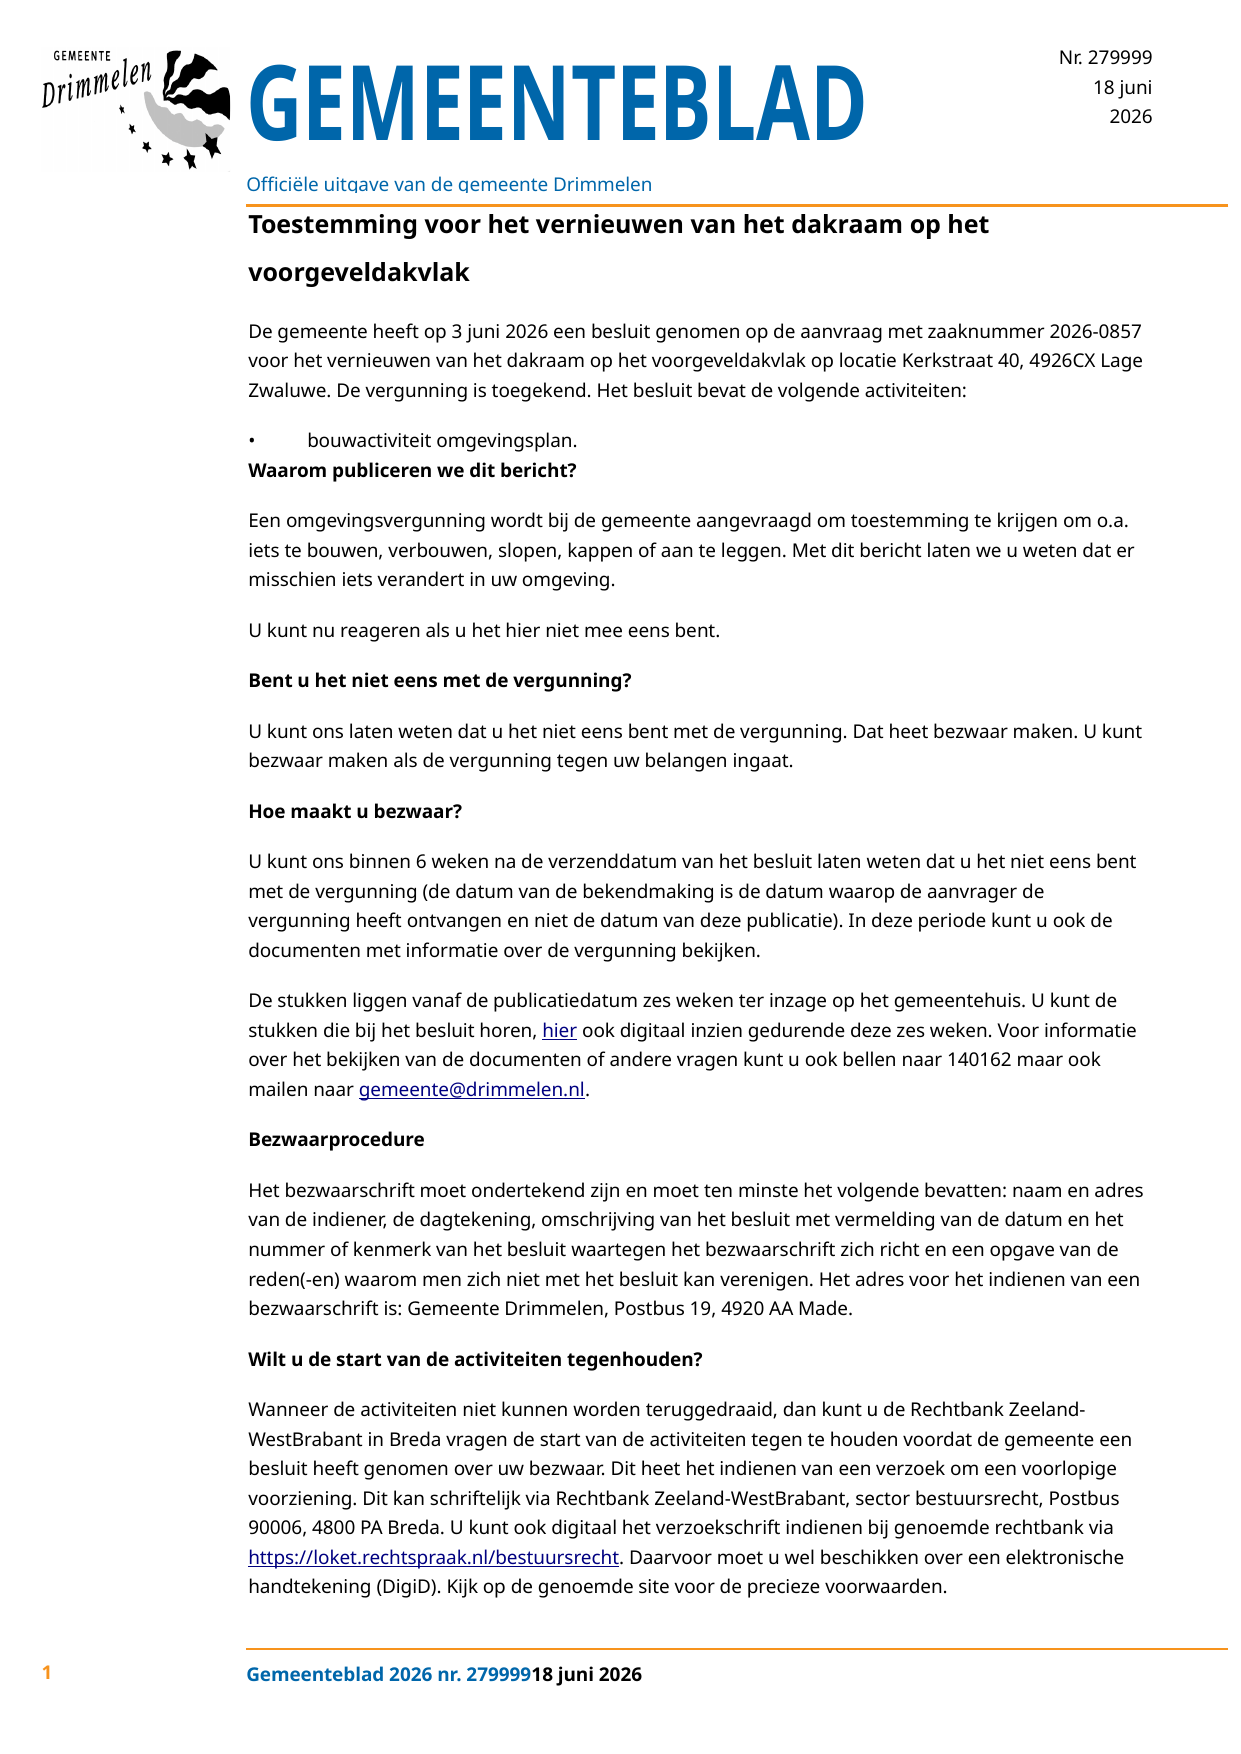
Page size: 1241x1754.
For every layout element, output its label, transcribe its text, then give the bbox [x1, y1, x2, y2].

text Een omgevingsvergunning wordt bij de gemeente aangevraagd om toestemming te krijgen om o.a. iets te bouwen, verbouwen, slopen, kappen of aan te leggen. Met dit bericht laten we u weten dat er misschien iets verandert in uw omgeving. [248, 507, 1152, 592]
text De gemeente heeft op 3 juni 2026 een besluit genomen op de aanvraag met zaaknummer 2026-0857 voor het vernieuwen van het dakraam op het voorgeveldakvlak op locatie Kerkstraat 40, 4926CX Lage Zwaluwe. De vergunning is toegekend. Het besluit bevat de volgende activiteiten: [248, 318, 1152, 403]
text Bezwaarprocedure [248, 1127, 1152, 1152]
text Wanneer de activiteiten niet kunnen worden teruggedraaid, dan kunt u de Rechtbank Zeeland-WestBrabant in Breda vragen de start van de activiteiten tegen te houden voordat de gemeente een besluit heeft genomen over uw bezwaar. Dit heet het indienen van een verzoek om een voorlopige voorziening. Dit kan schriftelijk via Rechtbank Zeeland-WestBrabant, sector bestuursrecht, Postbus 90006, 4800 PA Breda. U kunt ook digitaal het verzoekschrift indienen bij genoemde rechtbank via https://loket.rechtspraak.nl/bestuursrecht. Daarvoor moet u wel beschikken over een elektronische handtekening (DigiD). Kijk op de genoemde site voor de precieze voorwaarden. [248, 1396, 1152, 1599]
text Hoe maakt u bezwaar? [248, 798, 1152, 824]
picture [41, 47, 231, 172]
text U kunt ons laten weten dat u het niet eens bent met de vergunning. Dat heet bezwaar maken. U kunt bezwaar maken als de vergunning tegen uw belangen ingaat. [248, 718, 1152, 773]
text Het bezwaarschrift moet ondertekend zijn en moet ten minste het volgende bevatten: naam en adres van de indiener, de dagtekening, omschrijving van het besluit met vermelding van de datum en het nummer of kenmerk van het besluit waartegen het bezwaarschrift zich richt en een opgave van de reden(-en) waarom men zich niet met het besluit kan verenigen. Het adres voor het indienen van een bezwaarschrift is: Gemeente Drimmelen, Postbus 19, 4920 AA Made. [248, 1177, 1152, 1321]
text U kunt nu reageren als u het hier niet mee eens bent. [248, 617, 1152, 643]
text U kunt ons binnen 6 weken na de verzenddatum van het besluit laten weten dat u het niet eens bent met de vergunning (de datum van de bekendmaking is de datum waarop de aanvrager de vergunning heeft ontvangen en niet de datum van deze publicatie). In deze periode kunt u ook de documenten met informatie over de vergunning bekijken. [248, 848, 1152, 963]
text Bent u het niet eens met de vergunning? [248, 667, 1152, 693]
text Waarom publiceren we dit bericht? [248, 457, 1152, 483]
list bouwactiviteit omgevingsplan. [248, 427, 1152, 453]
text Toestemming voor het vernieuwen van het dakraam op het voorgeveldakvlak [248, 207, 1152, 288]
text Wilt u de start van de activiteiten tegenhouden? [248, 1346, 1152, 1372]
text De stukken liggen vanaf de publicatiedatum zes weken ter inzage op het gemeentehuis. U kunt de stukken die bij het besluit horen, hier ook digitaal inzien gedurende deze zes weken. Voor informatie over het bekijken van de documenten of andere vragen kunt u ook bellen naar 140162 maar ook mailen naar gemeente@drimmelen.nl. [248, 987, 1152, 1102]
